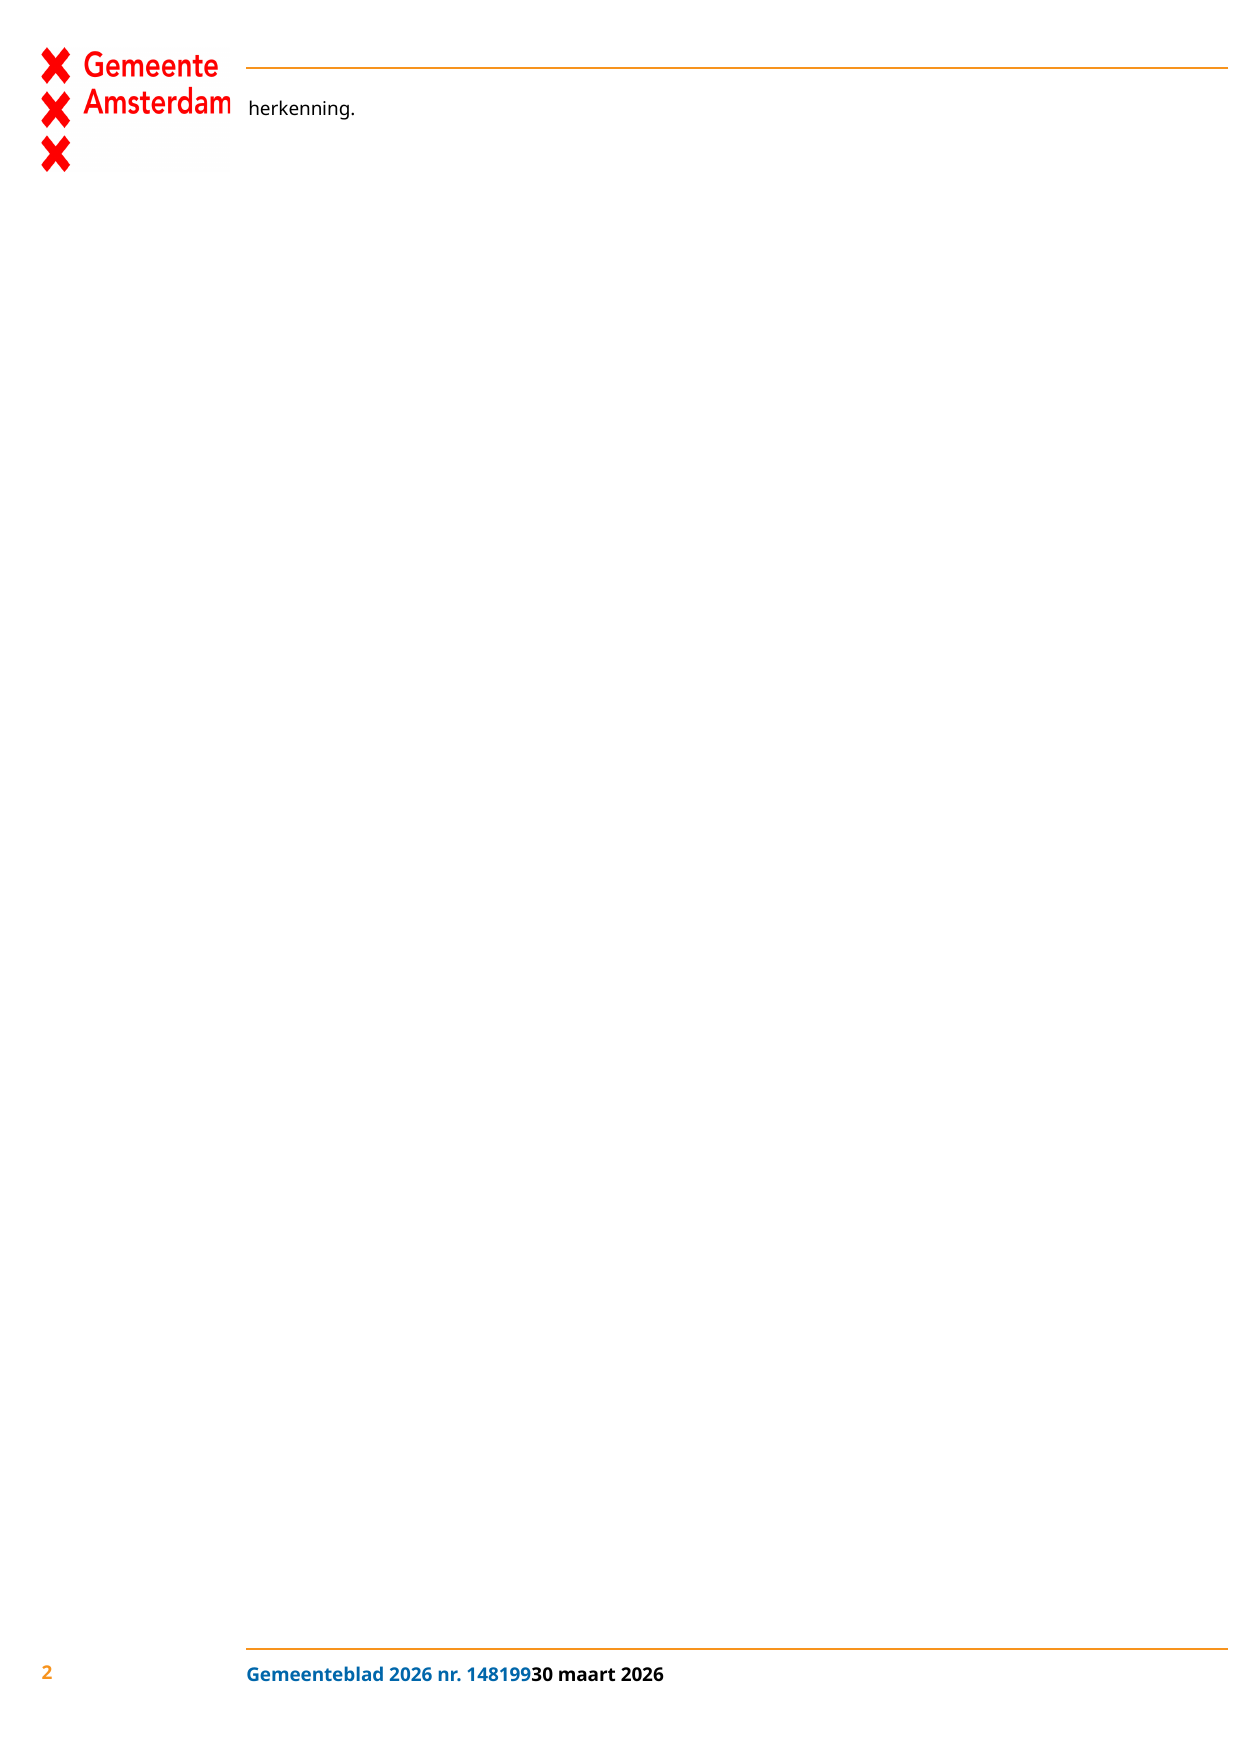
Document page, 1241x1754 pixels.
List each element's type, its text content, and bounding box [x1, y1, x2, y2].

picture [41, 47, 231, 172]
text herkenning. [248, 95, 1152, 121]
